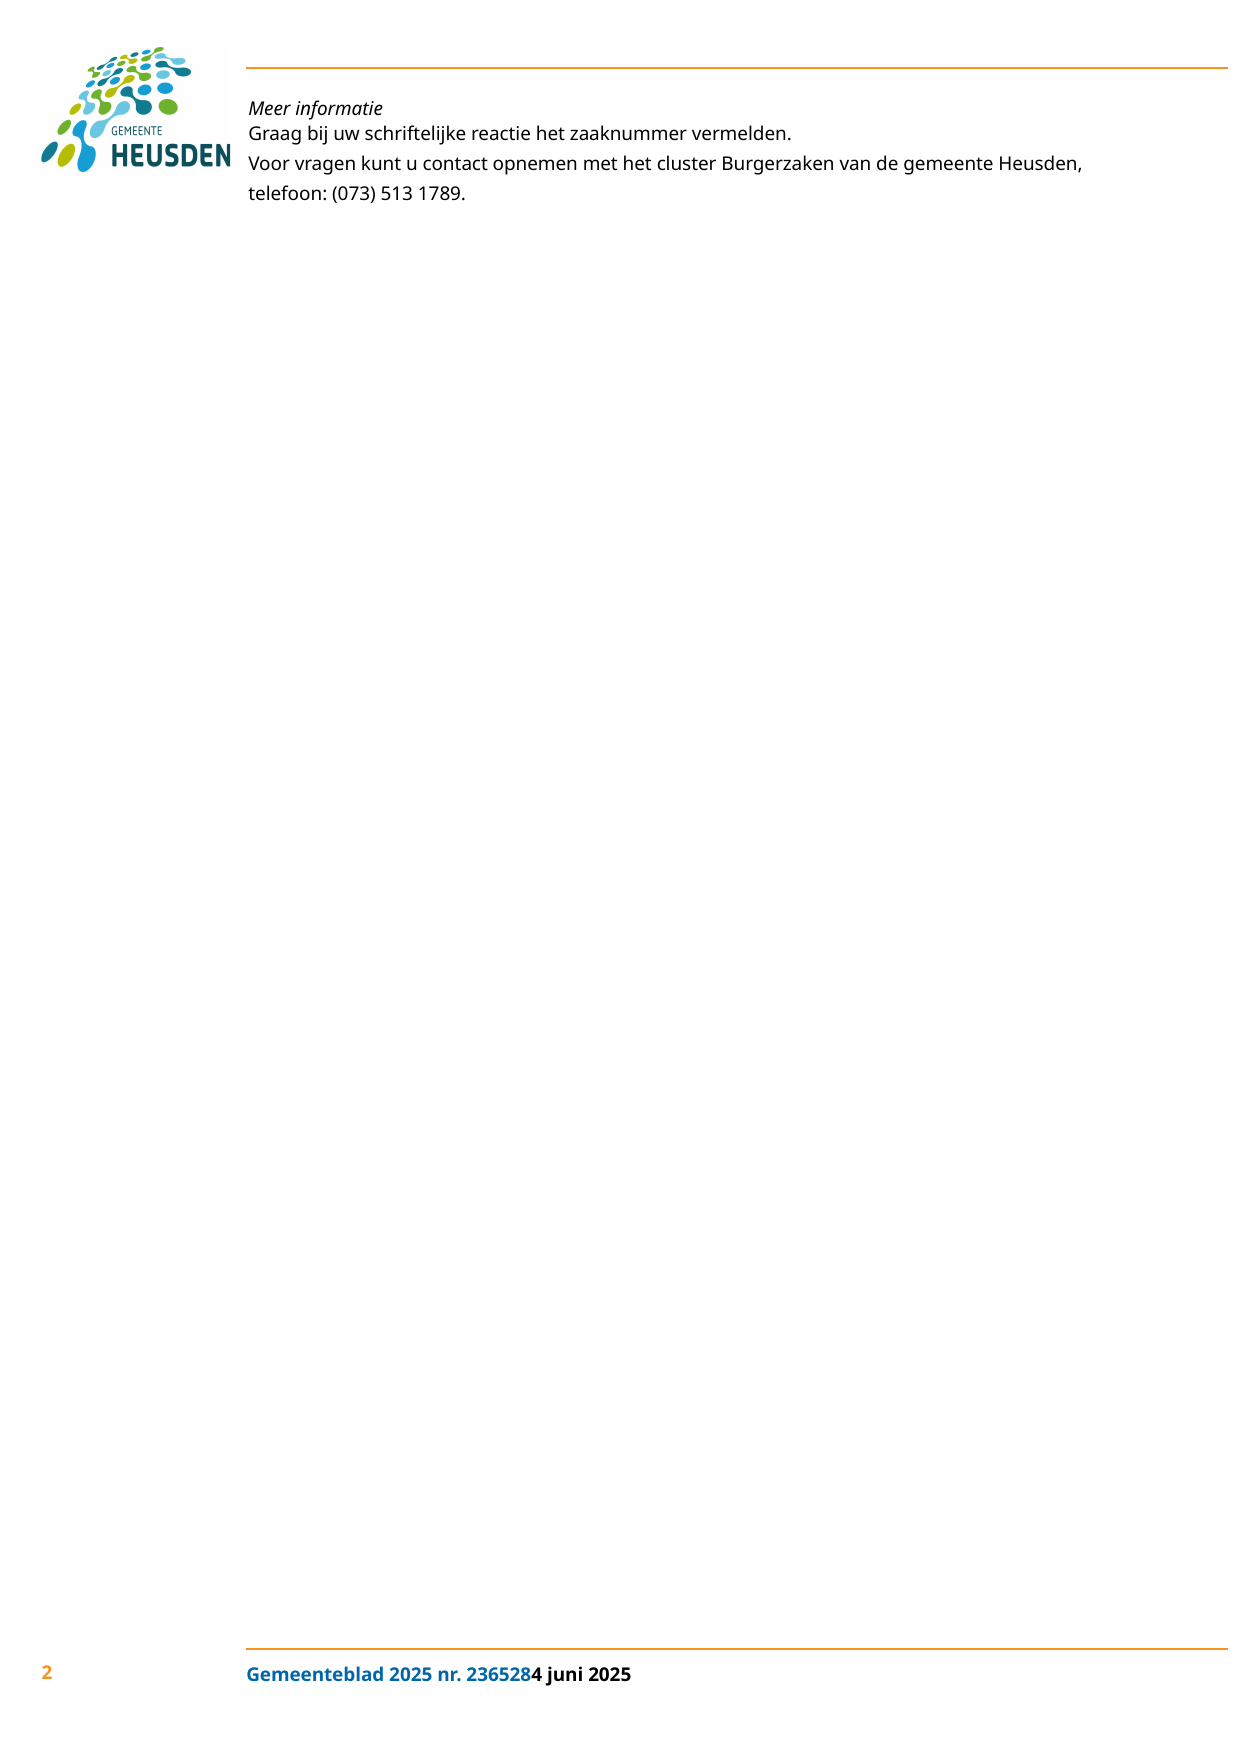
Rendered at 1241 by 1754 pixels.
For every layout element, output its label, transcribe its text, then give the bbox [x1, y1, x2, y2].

text Graag bij uw schriftelijke reactie het zaaknummer vermelden. [248, 121, 1152, 146]
text Voor vragen kunt u contact opnemen met het cluster Burgerzaken van de gemeente Heusden, telefoon: (073) 513 1789. [248, 150, 1152, 205]
picture [41, 47, 231, 172]
text Meer informatie [248, 95, 1152, 121]
